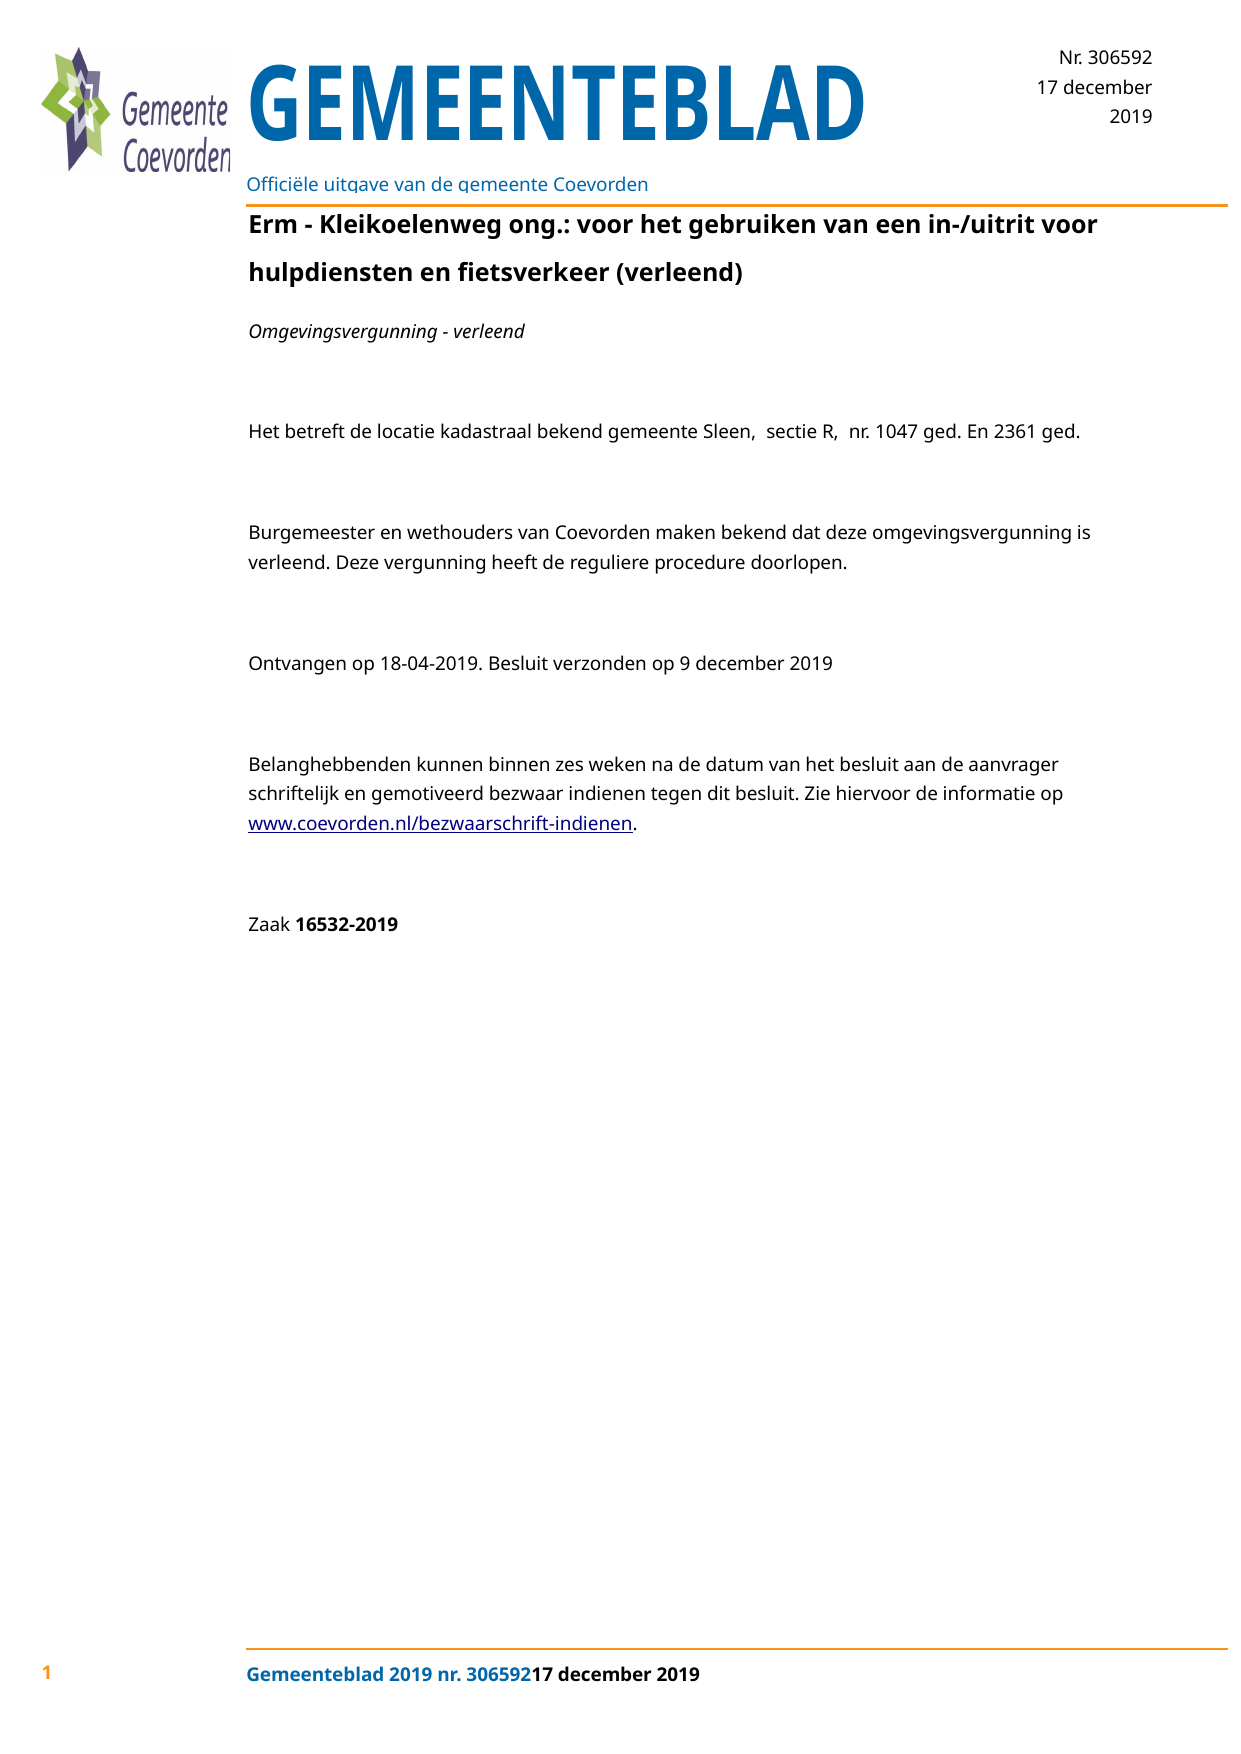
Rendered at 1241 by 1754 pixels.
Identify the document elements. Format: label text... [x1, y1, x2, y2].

text Belanghebbenden kunnen binnen zes weken na de datum van het besluit aan de aanvrager schriftelijk en gemotiveerd bezwaar indienen tegen dit besluit. Zie hiervoor de informatie op www.coevorden.nl/bezwaarschrift-indienen. [248, 751, 1152, 836]
text Erm - Kleikoelenweg ong.: voor het gebruiken van een in-/uitrit voor hulpdiensten en fietsverkeer (verleend) [248, 207, 1152, 288]
text Zaak 16532-2019 [248, 911, 1152, 937]
text Burgemeester en wethouders van Coevorden maken bekend dat deze omgevingsvergunning is verleend. Deze vergunning heeft de reguliere procedure doorlopen. [248, 519, 1152, 575]
text Het betreft de locatie kadastraal bekend gemeente Sleen, sectie R, nr. 1047 ged. En 2361 ged. [248, 419, 1152, 444]
picture [41, 47, 231, 172]
text Omgevingsvergunning - verleend [248, 318, 1152, 344]
text Ontvangen op 18-04-2019. Besluit verzonden op 9 december 2019 [248, 650, 1152, 676]
